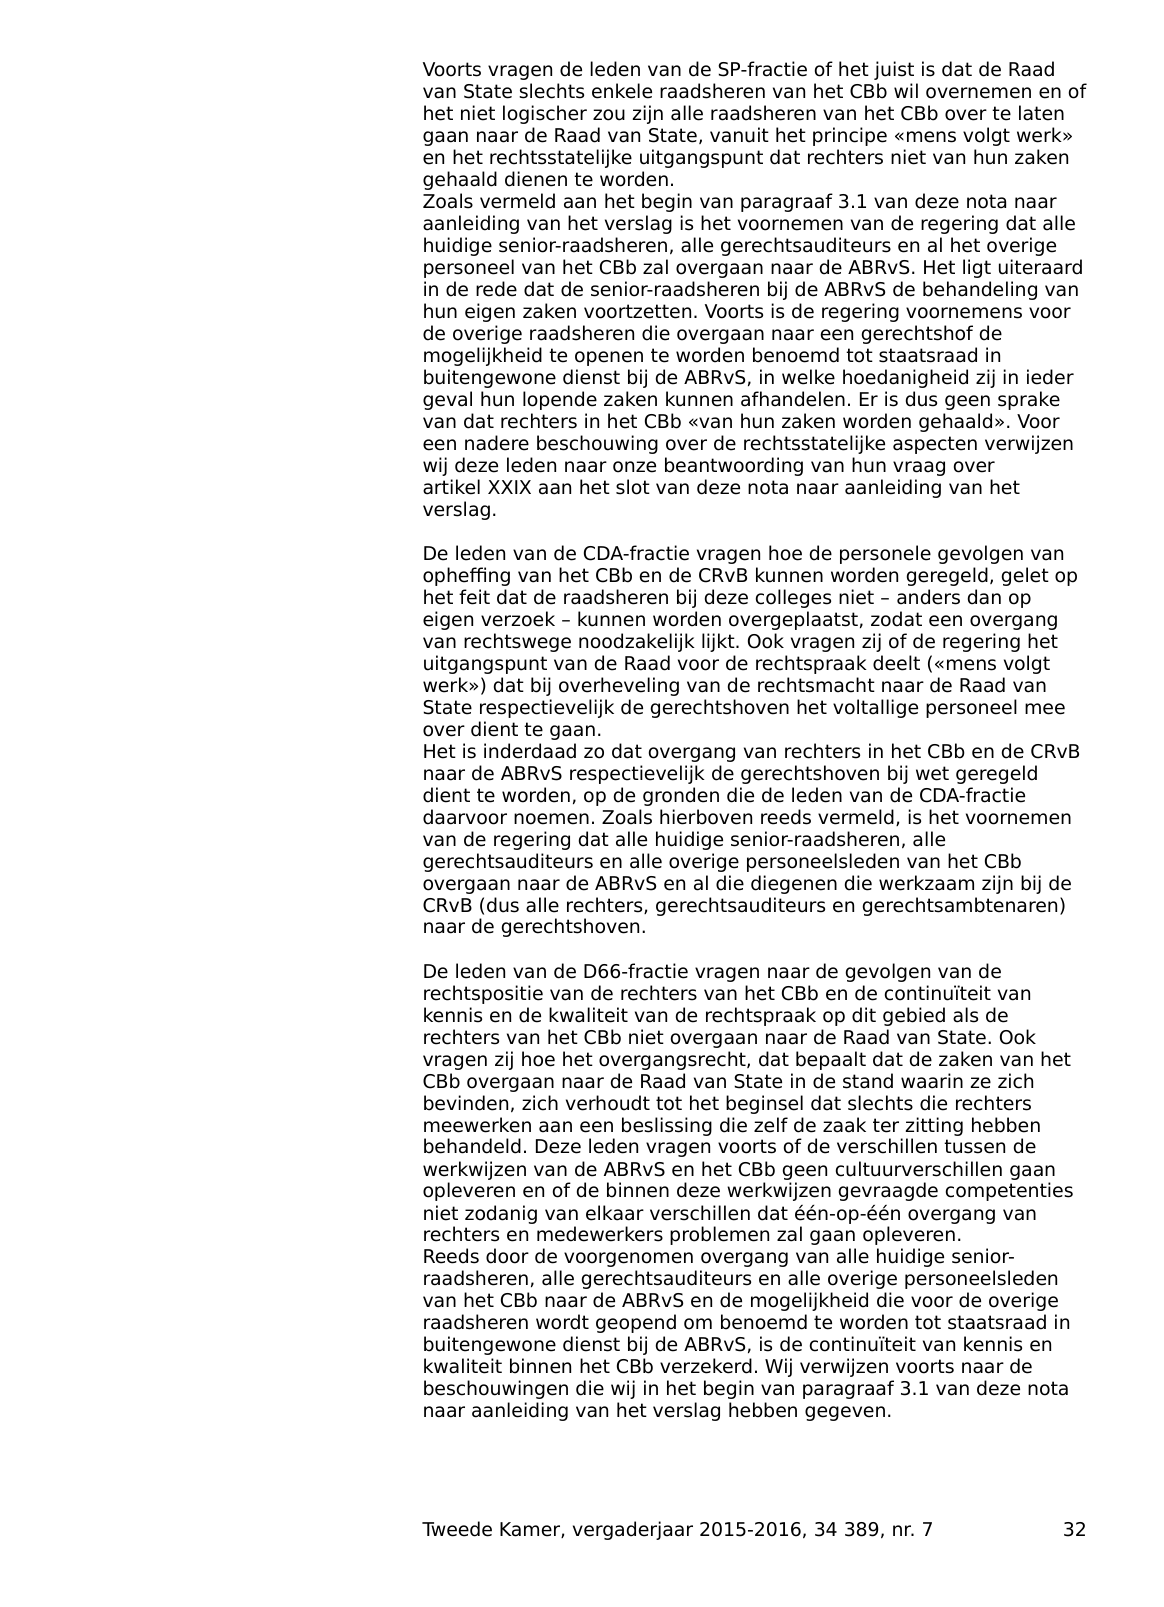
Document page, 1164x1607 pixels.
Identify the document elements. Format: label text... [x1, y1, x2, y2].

text Zoals vermeld aan het begin van paragraaf 3.1 van deze nota naar aanleiding van het verslag is het voornemen van de regering dat alle huidige senior-raadsheren, alle gerechtsauditeurs en al het overige personeel van het CBb zal overgaan naar de ABRvS. Het ligt uiteraard in de rede dat de senior-raadsheren bij de ABRvS de behandeling van hun eigen zaken voortzetten. Voorts is de regering voornemens voor de overige raadsheren die overgaan naar een gerechtshof de mogelijkheid te openen te worden benoemd tot staatsraad in buitengewone dienst bij de ABRvS, in welke hoedanigheid zij in ieder geval hun lopende zaken kunnen afhandelen. Er is dus geen sprake van dat rechters in het CBb «van hun zaken worden gehaald». Voor een nadere beschouwing over de rechtsstatelijke aspecten verwijzen wij deze leden naar onze beantwoording van hun vraag over artikel XXIX aan het slot van deze nota naar aanleiding van het verslag. [422, 191, 1087, 521]
text De leden van de CDA-fractie vragen hoe de personele gevolgen van opheffing van het CBb en de CRvB kunnen worden geregeld, gelet op het feit dat de raadsheren bij deze colleges niet – anders dan op eigen verzoek – kunnen worden overgeplaatst, zodat een overgang van rechtswege noodzakelijk lijkt. Ook vragen zij of de regering het uitgangspunt van de Raad voor de rechtspraak deelt («mens volgt werk») dat bij overheveling van de rechtsmacht naar de Raad van State respectievelijk de gerechtshoven het voltallige personeel mee over dient te gaan. [422, 543, 1087, 741]
text Het is inderdaad zo dat overgang van rechters in het CBb en de CRvB naar de ABRvS respectievelijk de gerechtshoven bij wet geregeld dient te worden, op de gronden die de leden van de CDA-fractie daarvoor noemen. Zoals hierboven reeds vermeld, is het voornemen van de regering dat alle huidige senior-raadsheren, alle gerechtsauditeurs en alle overige personeelsleden van het CBb overgaan naar de ABRvS en al die diegenen die werkzaam zijn bij de CRvB (dus alle rechters, gerechtsauditeurs en gerechtsambtenaren) naar de gerechtshoven. [422, 741, 1087, 938]
text De leden van de D66-fractie vragen naar de gevolgen van de rechtspositie van de rechters van het CBb en de continuïteit van kennis en de kwaliteit van de rechtspraak op dit gebied als de rechters van het CBb niet overgaan naar de Raad van State. Ook vragen zij hoe het overgangsrecht, dat bepaalt dat de zaken van het CBb overgaan naar de Raad van State in de stand waarin ze zich bevinden, zich verhoudt tot het beginsel dat slechts die rechters meewerken aan een beslissing die zelf de zaak ter zitting hebben behandeld. Deze leden vragen voorts of de verschillen tussen de werkwijzen van de ABRvS en het CBb geen cultuurverschillen gaan opleveren en of de binnen deze werkwijzen gevraagde competenties niet zodanig van elkaar verschillen dat één-op-één overgang van rechters en medewerkers problemen zal gaan opleveren. [422, 961, 1087, 1246]
text Voorts vragen de leden van de SP-fractie of het juist is dat de Raad van State slechts enkele raadsheren van het CBb wil overnemen en of het niet logischer zou zijn alle raadsheren van het CBb over te laten gaan naar de Raad van State, vanuit het principe «mens volgt werk» en het rechtsstatelijke uitgangspunt dat rechters niet van hun zaken gehaald dienen te worden. [422, 59, 1087, 191]
text Reeds door de voorgenomen overgang van alle huidige senior-raadsheren, alle gerechtsauditeurs en alle overige personeelsleden van het CBb naar de ABRvS en de mogelijkheid die voor de overige raadsheren wordt geopend om benoemd te worden tot staatsraad in buitengewone dienst bij de ABRvS, is de continuïteit van kennis en kwaliteit binnen het CBb verzekerd. Wij verwijzen voorts naar de beschouwingen die wij in het begin van paragraaf 3.1 van deze nota naar aanleiding van het verslag hebben gegeven. [422, 1246, 1087, 1422]
